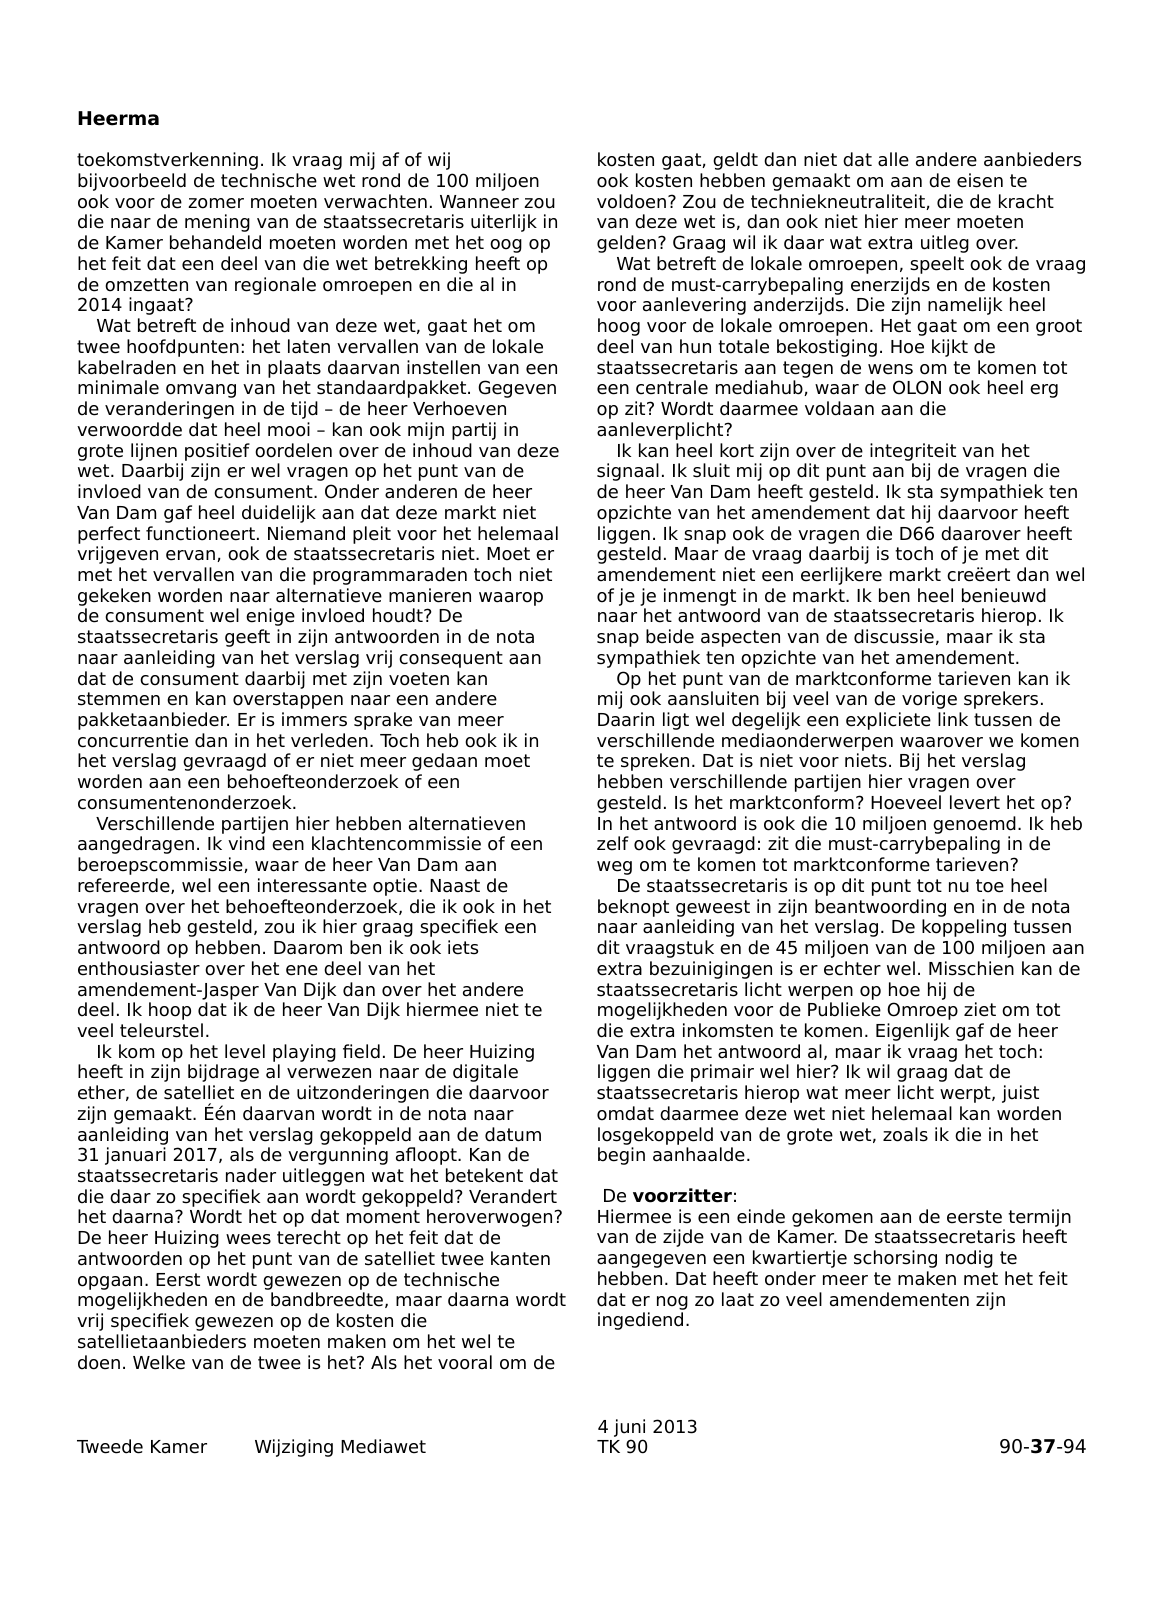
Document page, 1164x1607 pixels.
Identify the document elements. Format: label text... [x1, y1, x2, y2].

text Verschillende partijen hier hebben alternatieven aangedragen. Ik vind een klachtencommissie of een beroepscommissie, waar de heer Van Dam aan refereerde, wel een interessante optie. Naast de vragen over het behoefteonderzoek, die ik ook in het verslag heb gesteld, zou ik hier graag specifiek een antwoord op hebben. Daarom ben ik ook iets enthousiaster over het ene deel van het amendement-Jasper Van Dijk dan over het andere deel. Ik hoop dat ik de heer Van Dijk hiermee niet te veel teleurstel. [77, 813, 567, 1042]
text De voorzitter: [596, 1186, 1087, 1207]
text Wat betreft de inhoud van deze wet, gaat het om twee hoofdpunten: het laten vervallen van de lokale kabelraden en het in plaats daarvan instellen van een minimale omvang van het standaardpakket. Gegeven de veranderingen in de tijd – de heer Verhoeven verwoordde dat heel mooi – kan ook mijn partij in grote lijnen positief oordelen over de inhoud van deze wet. Daarbij zijn er wel vragen op het punt van de invloed van de consument. Onder anderen de heer Van Dam gaf heel duidelijk aan dat deze markt niet perfect functioneert. Niemand pleit voor het helemaal vrijgeven ervan, ook de staatssecretaris niet. Moet er met het vervallen van die programmaraden toch niet gekeken worden naar alternatieve manieren waarop de consument wel enige invloed houdt? De staatssecretaris geeft in zijn antwoorden in de nota naar aanleiding van het verslag vrij consequent aan dat de consument daarbij met zijn voeten kan stemmen en kan overstappen naar een andere pakketaanbieder. Er is immers sprake van meer concurrentie dan in het verleden. Toch heb ook ik in het verslag gevraagd of er niet meer gedaan moet worden aan een behoefteonderzoek of een consumentenonderzoek. [77, 316, 567, 813]
text Hiermee is een einde gekomen aan de eerste termijn van de zijde van de Kamer. De staatssecretaris heeft aangegeven een kwartiertje schorsing nodig te hebben. Dat heeft onder meer te maken met het feit dat er nog zo laat zo veel amendementen zijn ingediend. [596, 1207, 1087, 1331]
text Wat betreft de lokale omroepen, speelt ook de vraag rond de must-carrybepaling enerzijds en de kosten voor aanlevering anderzijds. Die zijn namelijk heel hoog voor de lokale omroepen. Het gaat om een groot deel van hun totale bekostiging. Hoe kijkt de staatssecretaris aan tegen de wens om te komen tot een centrale mediahub, waar de OLON ook heel erg op zit? Wordt daarmee voldaan aan die aanleverplicht? [596, 254, 1087, 440]
text De staatssecretaris is op dit punt tot nu toe heel beknopt geweest in zijn beantwoording en in de nota naar aanleiding van het verslag. De koppeling tussen dit vraagstuk en de 45 miljoen van de 100 miljoen aan extra bezuinigingen is er echter wel. Misschien kan de staatssecretaris licht werpen op hoe hij de mogelijkheden voor de Publieke Omroep ziet om tot die extra inkomsten te komen. Eigenlijk gaf de heer Van Dam het antwoord al, maar ik vraag het toch: liggen die primair wel hier? Ik wil graag dat de staatssecretaris hierop wat meer licht werpt, juist omdat daarmee deze wet niet helemaal kan worden losgekoppeld van de grote wet, zoals ik die in het begin aanhaalde. [596, 876, 1087, 1166]
text kosten gaat, geldt dan niet dat alle andere aanbieders ook kosten hebben gemaakt om aan de eisen te voldoen? Zou de techniekneutraliteit, die de kracht van deze wet is, dan ook niet hier meer moeten gelden? Graag wil ik daar wat extra uitleg over. [596, 150, 1087, 254]
text Op het punt van de marktconforme tarieven kan ik mij ook aansluiten bij veel van de vorige sprekers. Daarin ligt wel degelijk een expliciete link tussen de verschillende mediaonderwerpen waarover we komen te spreken. Dat is niet voor niets. Bij het verslag hebben verschillende partijen hier vragen over gesteld. Is het marktconform? Hoeveel levert het op? In het antwoord is ook die 10 miljoen genoemd. Ik heb zelf ook gevraagd: zit die must-carrybepaling in de weg om te komen tot marktconforme tarieven? [596, 668, 1087, 876]
text toekomstverkenning. Ik vraag mij af of wij bijvoorbeeld de technische wet rond de 100 miljoen ook voor de zomer moeten verwachten. Wanneer zou die naar de mening van de staatssecretaris uiterlijk in de Kamer behandeld moeten worden met het oog op het feit dat een deel van die wet betrekking heeft op de omzetten van regionale omroepen en die al in 2014 ingaat? [77, 150, 567, 316]
text Ik kan heel kort zijn over de integriteit van het signaal. Ik sluit mij op dit punt aan bij de vragen die de heer Van Dam heeft gesteld. Ik sta sympathiek ten opzichte van het amendement dat hij daarvoor heeft liggen. Ik snap ook de vragen die D66 daarover heeft gesteld. Maar de vraag daarbij is toch of je met dit amendement niet een eerlijkere markt creëert dan wel of je je inmengt in de markt. Ik ben heel benieuwd naar het antwoord van de staatssecretaris hierop. Ik snap beide aspecten van de discussie, maar ik sta sympathiek ten opzichte van het amendement. [596, 440, 1087, 668]
text Ik kom op het level playing field. De heer Huizing heeft in zijn bijdrage al verwezen naar de digitale ether, de satelliet en de uitzonderingen die daarvoor zijn gemaakt. Één daarvan wordt in de nota naar aanleiding van het verslag gekoppeld aan de datum 31 januari 2017, als de vergunning afloopt. Kan de staatssecretaris nader uitleggen wat het betekent dat die daar zo specifiek aan wordt gekoppeld? Verandert het daarna? Wordt het op dat moment heroverwogen? De heer Huizing wees terecht op het feit dat de antwoorden op het punt van de satelliet twee kanten opgaan. Eerst wordt gewezen op de technische mogelijkheden en de bandbreedte, maar daarna wordt vrij specifiek gewezen op de kosten die satellietaanbieders moeten maken om het wel te doen. Welke van de twee is het? Als het vooral om de [77, 1042, 567, 1373]
